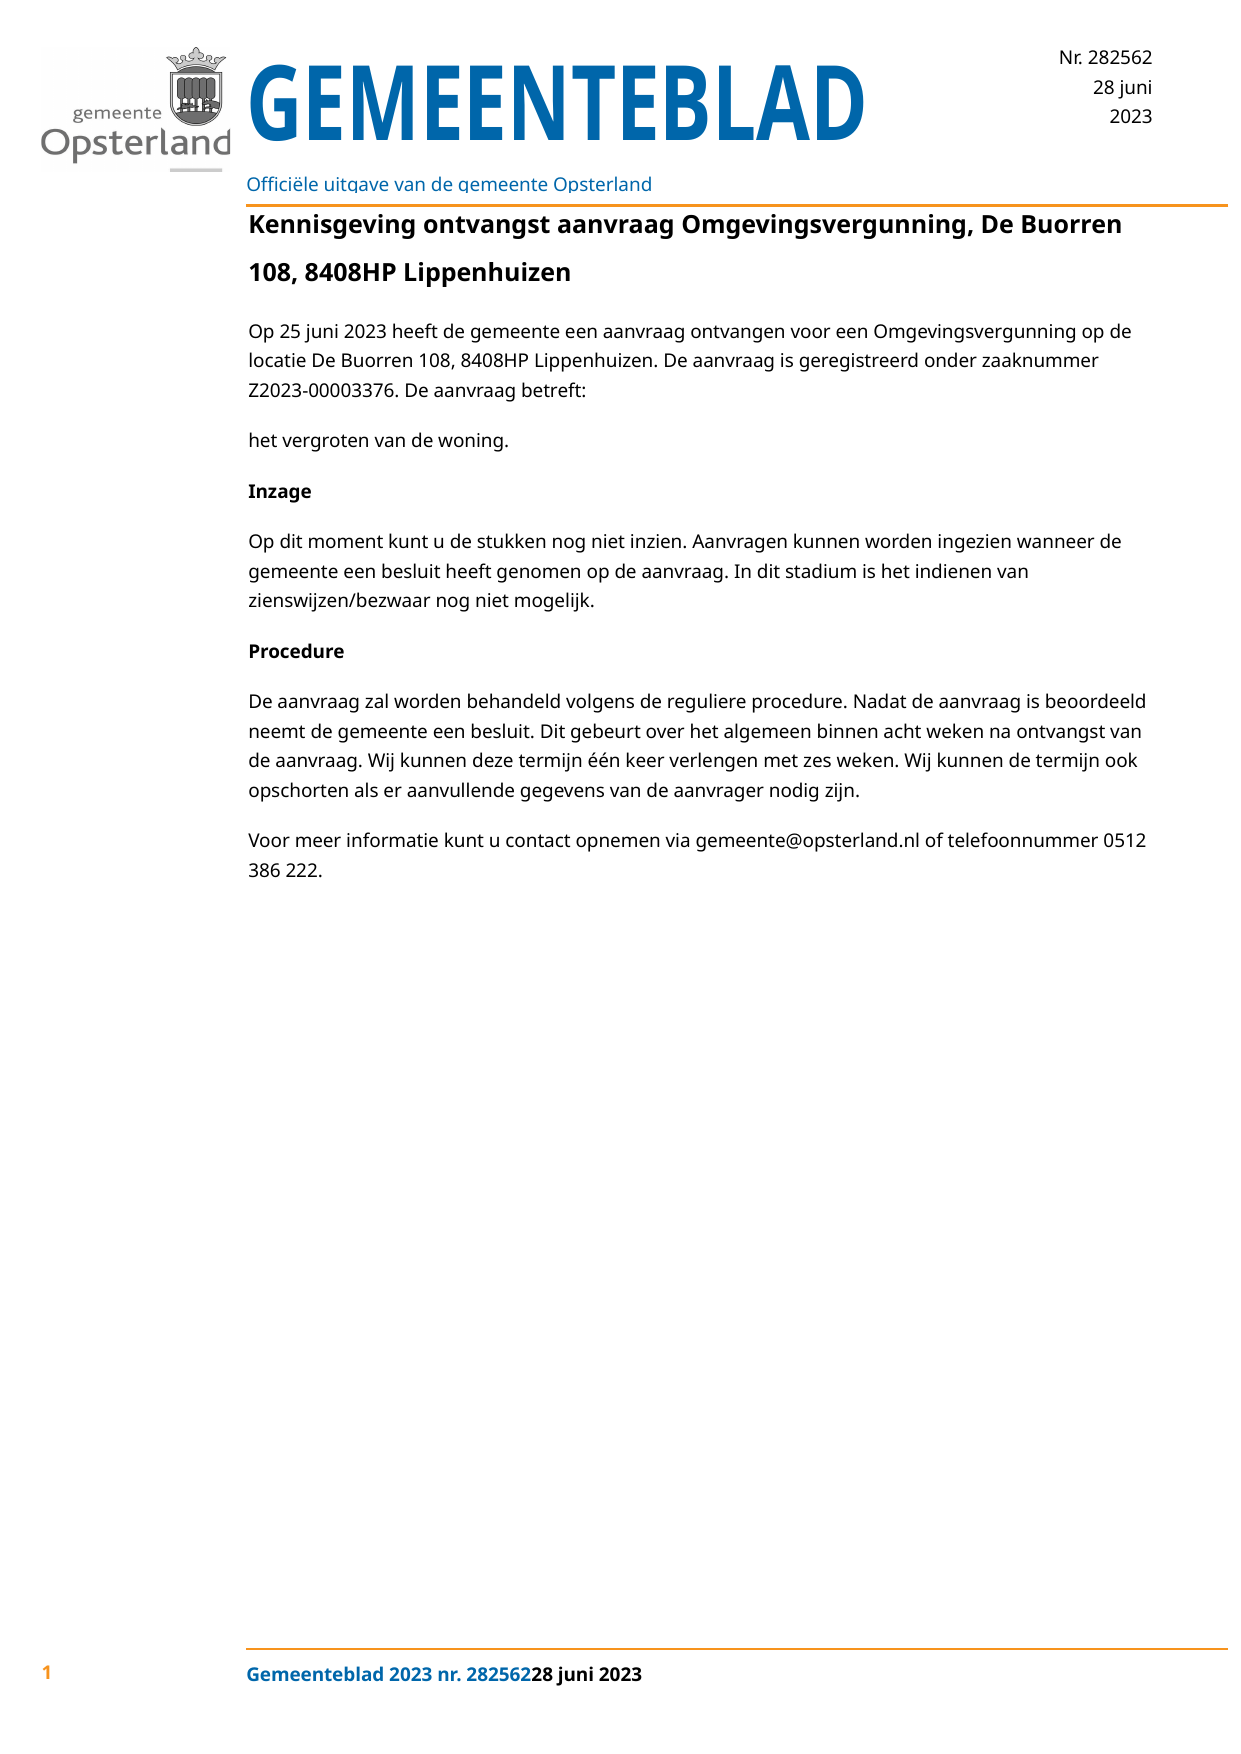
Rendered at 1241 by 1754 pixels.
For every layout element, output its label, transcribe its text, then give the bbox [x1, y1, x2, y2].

text Op 25 juni 2023 heeft de gemeente een aanvraag ontvangen voor een Omgevingsvergunning op de locatie De Buorren 108, 8408HP Lippenhuizen. De aanvraag is geregistreerd onder zaaknummer Z2023-00003376. De aanvraag betreft: [248, 318, 1152, 403]
text het vergroten van de woning. [248, 427, 1152, 453]
text Procedure [248, 638, 1152, 664]
text Kennisgeving ontvangst aanvraag Omgevingsvergunning, De Buorren 108, 8408HP Lippenhuizen [248, 207, 1152, 288]
text Voor meer informatie kunt u contact opnemen via gemeente@opsterland.nl of telefoonnummer 0512 386 222. [248, 827, 1152, 883]
text Op dit moment kunt u de stukken nog niet inzien. Aanvragen kunnen worden ingezien wanneer de gemeente een besluit heeft genomen op de aanvraag. In dit stadium is het indienen van zienswijzen/bezwaar nog niet mogelijk. [248, 528, 1152, 613]
text Inzage [248, 478, 1152, 504]
text De aanvraag zal worden behandeld volgens de reguliere procedure. Nadat de aanvraag is beoordeeld neemt de gemeente een besluit. Dit gebeurt over het algemeen binnen acht weken na ontvangst van de aanvraag. Wij kunnen deze termijn één keer verlengen met zes weken. Wij kunnen de termijn ook opschorten als er aanvullende gegevens van de aanvrager nodig zijn. [248, 688, 1152, 803]
picture [41, 47, 231, 172]
